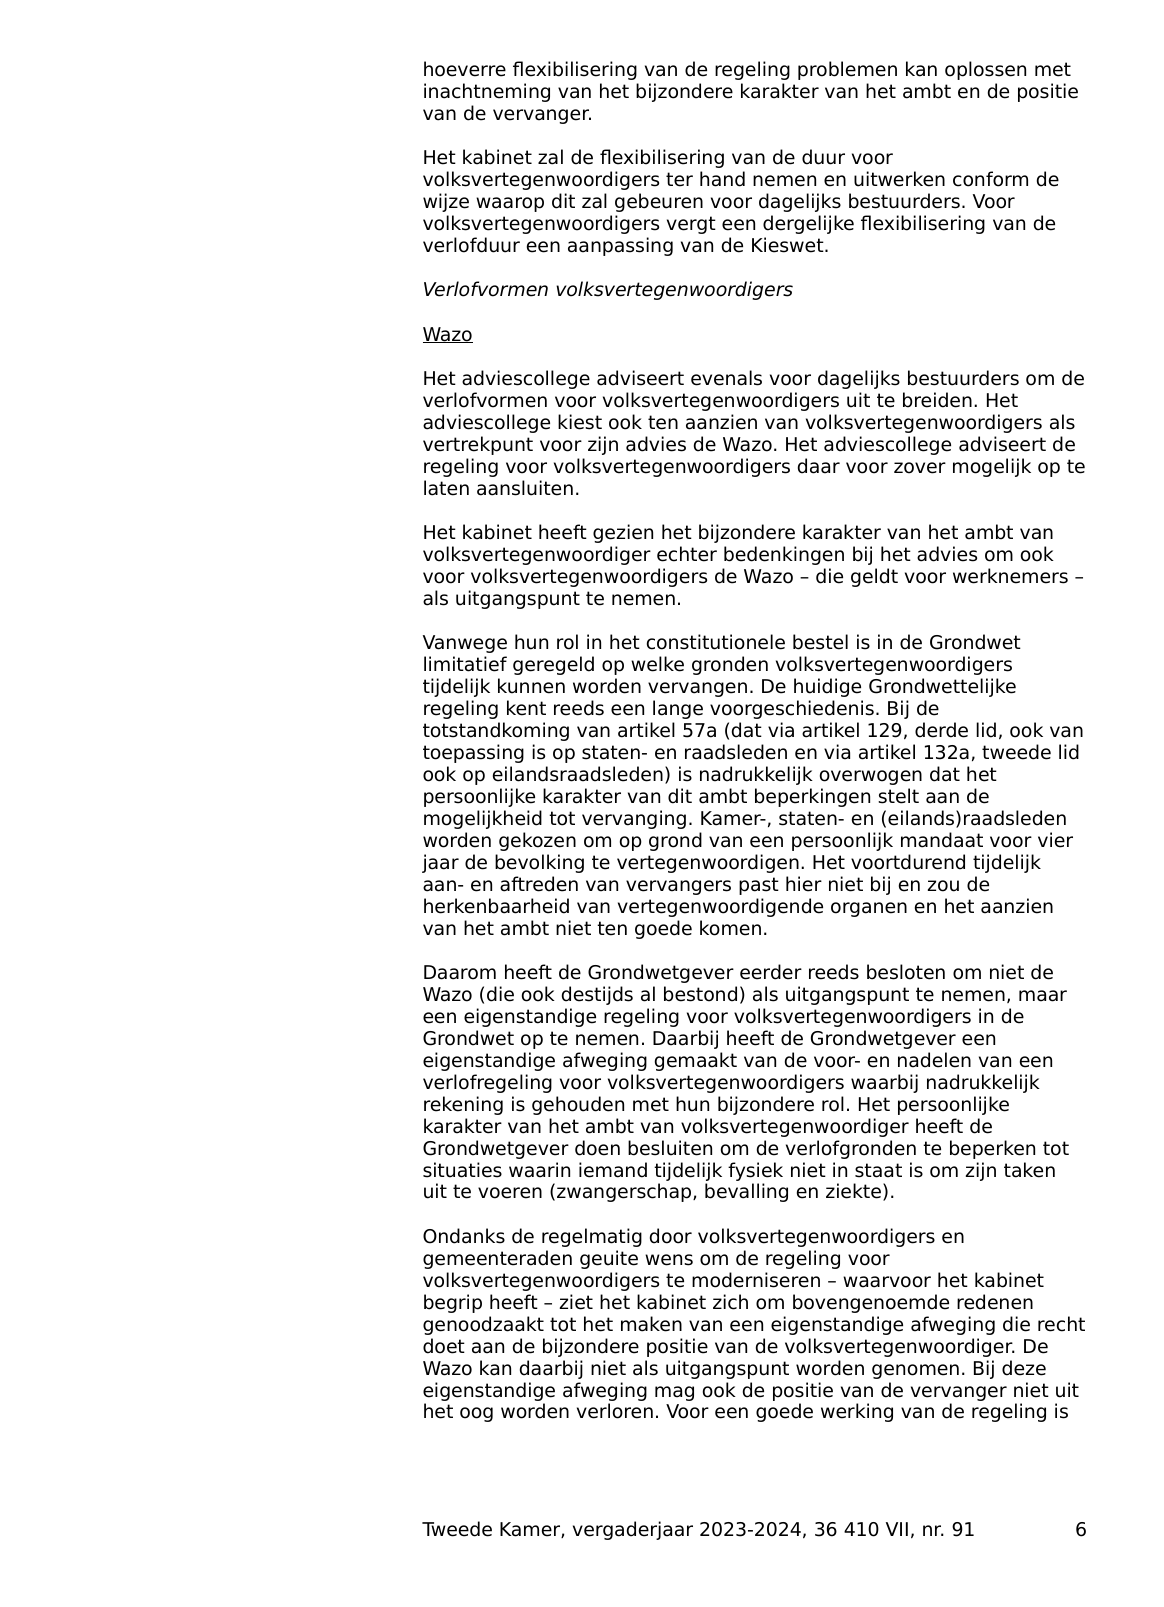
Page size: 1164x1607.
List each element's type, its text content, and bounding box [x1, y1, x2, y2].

text Daarom heeft de Grondwetgever eerder reeds besloten om niet de Wazo (die ook destijds al bestond) als uitgangspunt te nemen, maar een eigenstandige regeling voor volksvertegenwoordigers in de Grondwet op te nemen. Daarbij heeft de Grondwetgever een eigenstandige afweging gemaakt van de voor- en nadelen van een verlofregeling voor volksvertegenwoordigers waarbij nadrukkelijk rekening is gehouden met hun bijzondere rol. Het persoonlijke karakter van het ambt van volksvertegenwoordiger heeft de Grondwetgever doen besluiten om de verlofgronden te beperken tot situaties waarin iemand tijdelijk fysiek niet in staat is om zijn taken uit te voeren (zwangerschap, bevalling en ziekte). [422, 962, 1087, 1203]
text hoeverre flexibilisering van de regeling problemen kan oplossen met inachtneming van het bijzondere karakter van het ambt en de positie van de vervanger. [422, 59, 1087, 125]
text Vanwege hun rol in het constitutionele bestel is in de Grondwet limitatief geregeld op welke gronden volksvertegenwoordigers tijdelijk kunnen worden vervangen. De huidige Grondwettelijke regeling kent reeds een lange voorgeschiedenis. Bij de totstandkoming van artikel 57a (dat via artikel 129, derde lid, ook van toepassing is op staten- en raadsleden en via artikel 132a, tweede lid ook op eilandsraadsleden) is nadrukkelijk overwogen dat het persoonlijke karakter van dit ambt beperkingen stelt aan de mogelijkheid tot vervanging. Kamer-, staten- en (eilands)raadsleden worden gekozen om op grond van een persoonlijk mandaat voor vier jaar de bevolking te vertegenwoordigen. Het voortdurend tijdelijk aan- en aftreden van vervangers past hier niet bij en zou de herkenbaarheid van vertegenwoordigende organen en het aanzien van het ambt niet ten goede komen. [422, 632, 1087, 939]
text Het kabinet heeft gezien het bijzondere karakter van het ambt van volksvertegenwoordiger echter bedenkingen bij het advies om ook voor volksvertegenwoordigers de Wazo – die geldt voor werknemers – als uitgangspunt te nemen. [422, 522, 1087, 609]
subtitle Wazo [422, 323, 1087, 345]
text Het adviescollege adviseert evenals voor dagelijks bestuurders om de verlofvormen voor volksvertegenwoordigers uit te breiden. Het adviescollege kiest ook ten aanzien van volksvertegenwoordigers als vertrekpunt voor zijn advies de Wazo. Het adviescollege adviseert de regeling voor volksvertegenwoordigers daar voor zover mogelijk op te laten aansluiten. [422, 368, 1087, 499]
subtitle Verlofvormen volksvertegenwoordigers [422, 279, 1087, 301]
text Het kabinet zal de flexibilisering van de duur voor volksvertegenwoordigers ter hand nemen en uitwerken conform de wijze waarop dit zal gebeuren voor dagelijks bestuurders. Voor volksvertegenwoordigers vergt een dergelijke flexibilisering van de verlofduur een aanpassing van de Kieswet. [422, 147, 1087, 257]
text Ondanks de regelmatig door volksvertegenwoordigers en gemeenteraden geuite wens om de regeling voor volksvertegenwoordigers te moderniseren – waarvoor het kabinet begrip heeft – ziet het kabinet zich om bovengenoemde redenen genoodzaakt tot het maken van een eigenstandige afweging die recht doet aan de bijzondere positie van de volksvertegenwoordiger. De Wazo kan daarbij niet als uitgangspunt worden genomen. Bij deze eigenstandige afweging mag ook de positie van de vervanger niet uit het oog worden verloren. Voor een goede werking van de regeling is [422, 1226, 1087, 1423]
